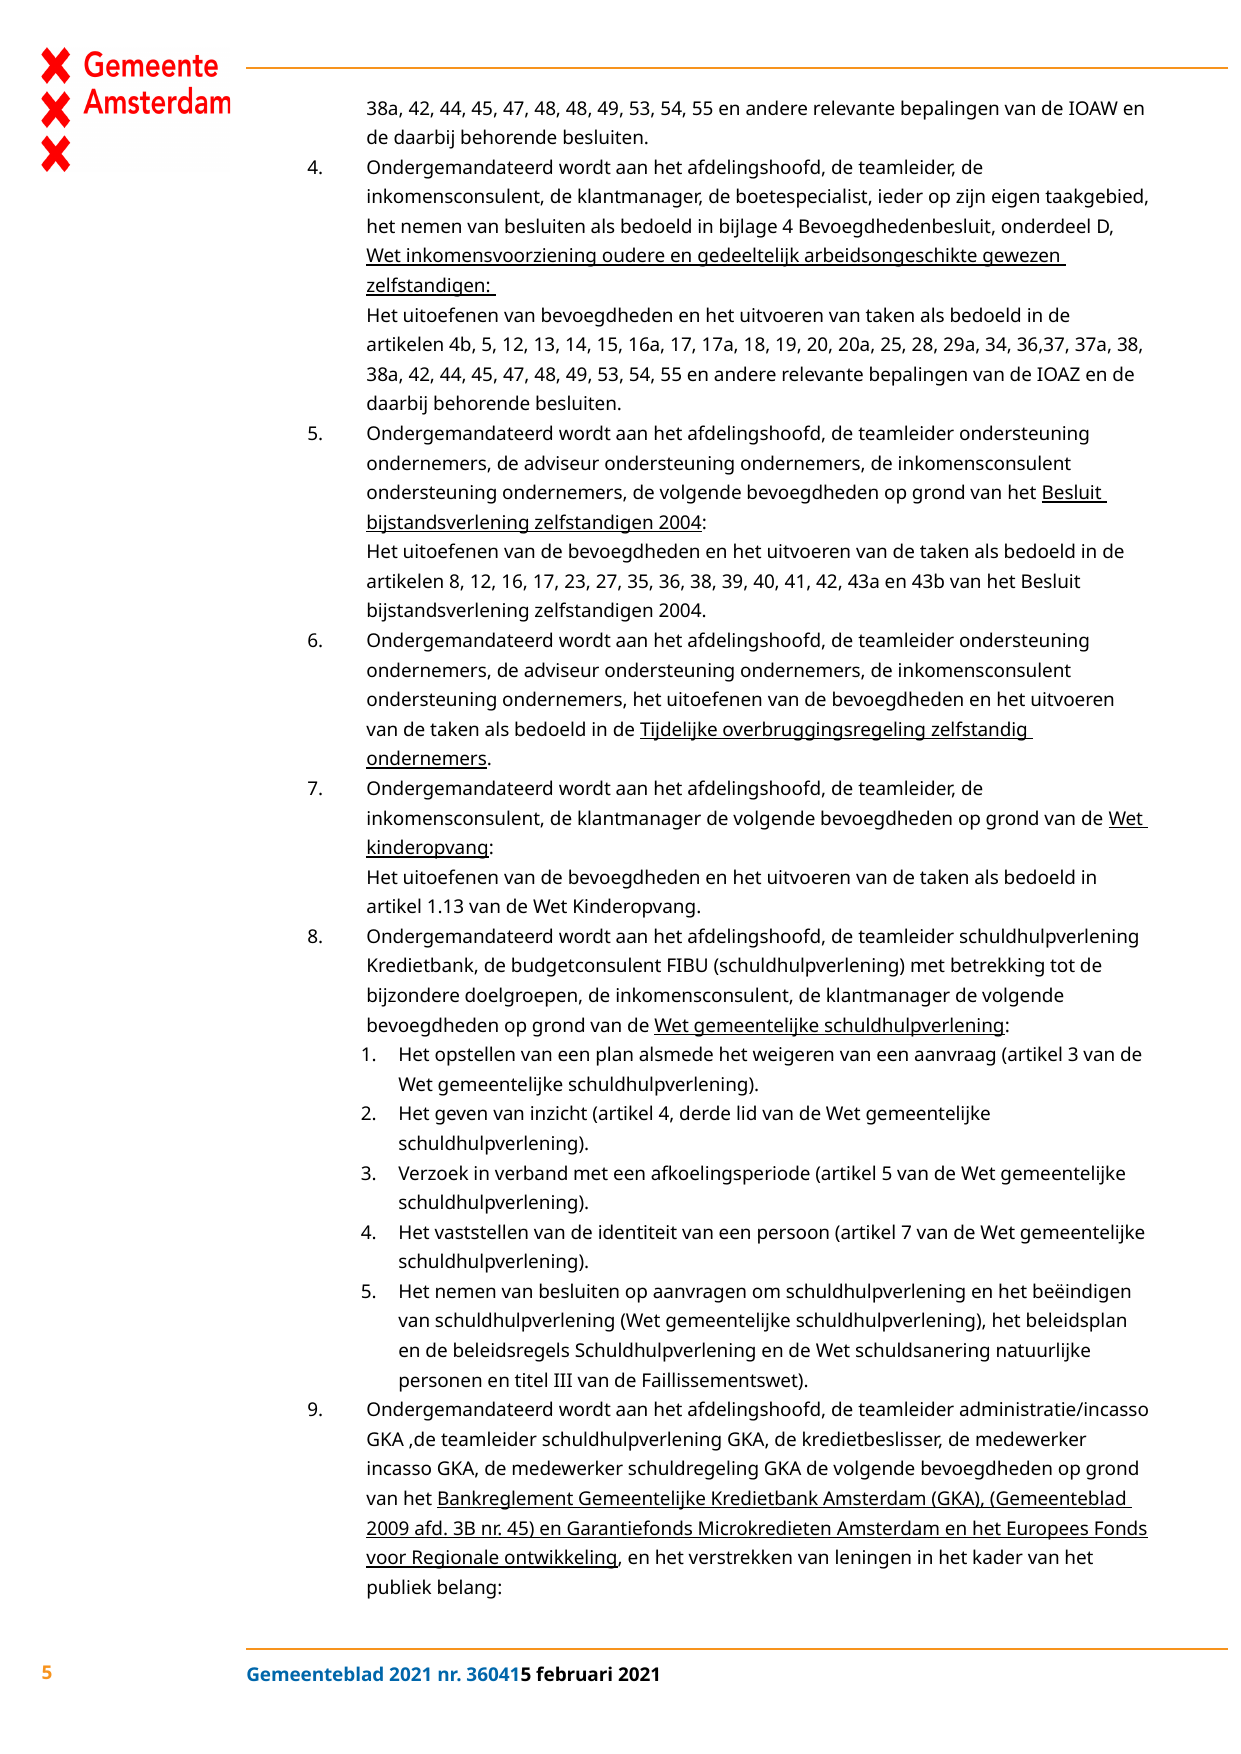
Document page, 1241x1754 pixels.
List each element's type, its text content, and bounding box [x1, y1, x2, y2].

list Verzoek in verband met een afkoelingsperiode (artikel 5 van de Wet gemeentelijke schuldhulpverlening). [361, 1160, 1152, 1215]
list Het uitoefenen van bevoegdheden en het uitvoeren van taken als bedoeld in de artikelen 4b, 5, 12, 13, 14, 15, 16a, 17, 17a, 18, 19, 20, 20a, 25, 28, 29a, 34, 36,37, 37a, 38, 38a, 42, 44, 45, 47, 48, 49, 53, 54, 55 en andere relevante bepalingen van de IOAZ en de daarbij behorende besluiten. [307, 302, 1152, 416]
list Het opstellen van een plan alsmede het weigeren van een aanvraag (artikel 3 van de Wet gemeentelijke schuldhulpverlening). [361, 1041, 1152, 1097]
list Ondergemandateerd wordt aan het afdelingshoofd, de teamleider administratie/incasso GKA ,de teamleider schuldhulpverlening GKA, de kredietbeslisser, de medewerker incasso GKA, de medewerker schuldregeling GKA de volgende bevoegdheden op grond van het Bankreglement Gemeentelijke Kredietbank Amsterdam (GKA), (Gemeenteblad 2009 afd. 3B nr. 45) en Garantiefonds Microkredieten Amsterdam en het Europees Fonds voor Regionale ontwikkeling, en het verstrekken van leningen in het kader van het publiek belang: [307, 1396, 1152, 1600]
list Ondergemandateerd wordt aan het afdelingshoofd, de teamleider, de inkomensconsulent, de klantmanager de volgende bevoegdheden op grond van de Wet kinderopvang: [307, 775, 1152, 860]
list Het uitoefenen van de bevoegdheden en het uitvoeren van de taken als bedoeld in artikel 1.13 van de Wet Kinderopvang. [307, 864, 1152, 919]
list Ondergemandateerd wordt aan het afdelingshoofd, de teamleider ondersteuning ondernemers, de adviseur ondersteuning ondernemers, de inkomensconsulent ondersteuning ondernemers, de volgende bevoegdheden op grond van het Besluit bijstandsverlening zelfstandigen 2004: [307, 420, 1152, 535]
list Ondergemandateerd wordt aan het afdelingshoofd, de teamleider ondersteuning ondernemers, de adviseur ondersteuning ondernemers, de inkomensconsulent ondersteuning ondernemers, het uitoefenen van de bevoegdheden en het uitvoeren van de taken als bedoeld in de Tijdelijke overbruggingsregeling zelfstandig ondernemers. [307, 627, 1152, 771]
list Het vaststellen van de identiteit van een persoon (artikel 7 van de Wet gemeentelijke schuldhulpverlening). [361, 1219, 1152, 1274]
list 38a, 42, 44, 45, 47, 48, 48, 49, 53, 54, 55 en andere relevante bepalingen van de IOAW en de daarbij behorende besluiten. [307, 95, 1152, 150]
list Ondergemandateerd wordt aan het afdelingshoofd, de teamleider, de inkomensconsulent, de klantmanager, de boetespecialist, ieder op zijn eigen taakgebied, het nemen van besluiten als bedoeld in bijlage 4 Bevoegdhedenbesluit, onderdeel D, Wet inkomensvoorziening oudere en gedeeltelijk arbeidsongeschikte gewezen zelfstandigen: [307, 154, 1152, 298]
list Het uitoefenen van de bevoegdheden en het uitvoeren van de taken als bedoeld in de artikelen 8, 12, 16, 17, 23, 27, 35, 36, 38, 39, 40, 41, 42, 43a en 43b van het Besluit bijstandsverlening zelfstandigen 2004. [307, 538, 1152, 623]
list Het nemen van besluiten op aanvragen om schuldhulpverlening en het beëindigen van schuldhulpverlening (Wet gemeentelijke schuldhulpverlening), het beleidsplan en de beleidsregels Schuldhulpverlening en de Wet schuldsanering natuurlijke personen en titel III van de Faillissementswet). [361, 1278, 1152, 1393]
list Ondergemandateerd wordt aan het afdelingshoofd, de teamleider schuldhulpverlening Kredietbank, de budgetconsulent FIBU (schuldhulpverlening) met betrekking tot de bijzondere doelgroepen, de inkomensconsulent, de klantmanager de volgende bevoegdheden op grond van de Wet gemeentelijke schuldhulpverlening: [307, 923, 1152, 1038]
list Het geven van inzicht (artikel 4, derde lid van de Wet gemeentelijke schuldhulpverlening). [361, 1101, 1152, 1156]
picture [41, 47, 231, 172]
